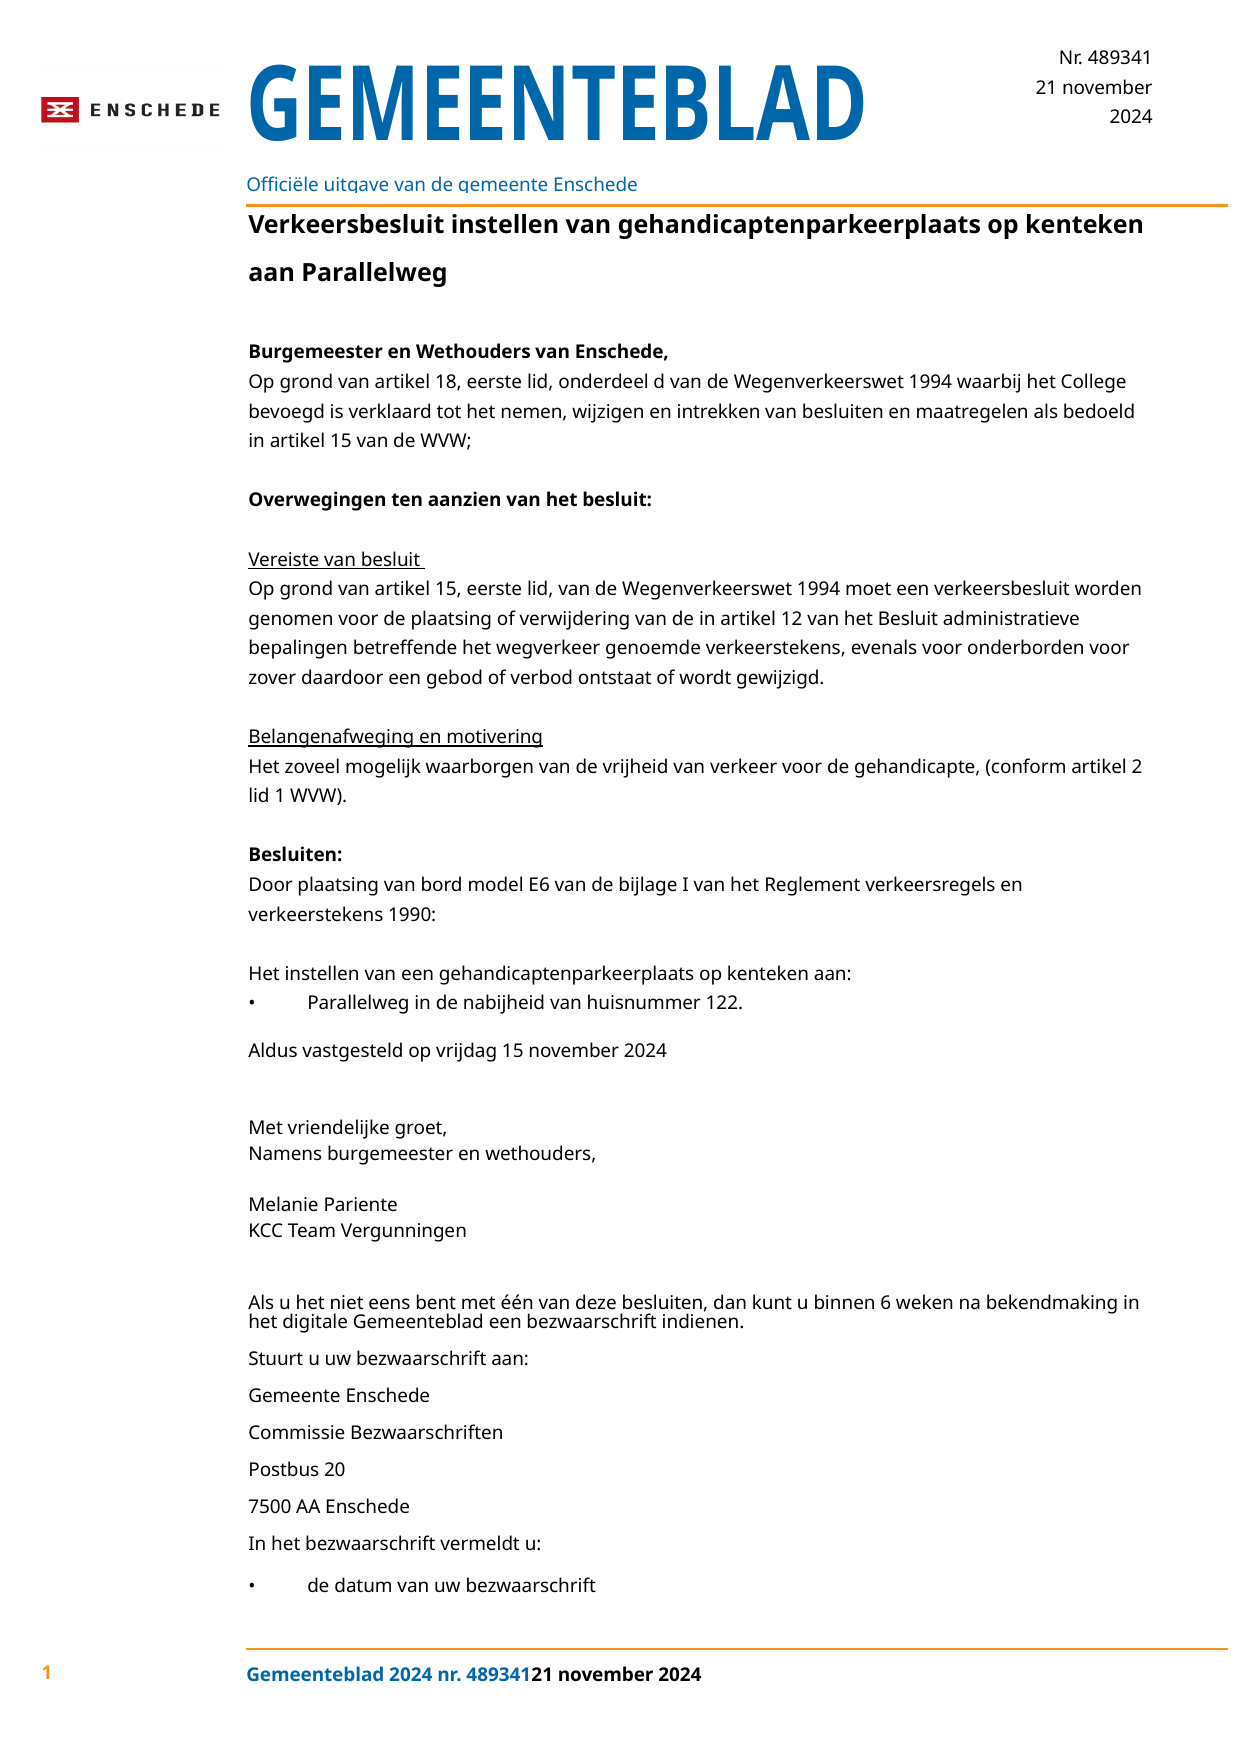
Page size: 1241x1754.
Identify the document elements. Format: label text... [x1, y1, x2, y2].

list de datum van uw bezwaarschrift [248, 1572, 1152, 1598]
picture [41, 47, 231, 172]
text Door plaatsing van bord model E6 van de bijlage I van het Reglement verkeersregels en verkeerstekens 1990: [248, 871, 1152, 926]
text In het bezwaarschrift vermeldt u: [248, 1535, 1152, 1554]
text Op grond van artikel 15, eerste lid, van de Wegenverkeerswet 1994 moet een verkeersbesluit worden genomen voor de plaatsing of verwijdering van de in artikel 12 van het Besluit administratieve bepalingen betreffende het wegverkeer genoemde verkeerstekens, evenals voor onderborden voor zover daardoor een gebod of verbod ontstaat of wordt gewijzigd. [248, 575, 1152, 690]
text Gemeente Enschede [248, 1387, 1152, 1406]
text Belangenafweging en motivering [248, 723, 1152, 749]
list Parallelweg in de nabijheid van huisnummer 122. [248, 989, 1152, 1015]
text Overwegingen ten aanzien van het besluit: [248, 487, 1152, 512]
text Melanie Pariente [248, 1192, 1152, 1217]
text Het instellen van een gehandicaptenparkeerplaats op kenteken aan: [248, 960, 1152, 986]
text Verkeersbesluit instellen van gehandicaptenparkeerplaats op kenteken aan Parallelweg [248, 207, 1152, 288]
text Commissie Bezwaarschriften [248, 1424, 1152, 1443]
text KCC Team Vergunningen [248, 1217, 1152, 1243]
text Op grond van artikel 18, eerste lid, onderdeel d van de Wegenverkeerswet 1994 waarbij het College bevoegd is verklaard tot het nemen, wijzigen en intrekken van besluiten en maatregelen als bedoeld in artikel 15 van de WVW; [248, 368, 1152, 453]
text Als u het niet eens bent met één van deze besluiten, dan kunt u binnen 6 weken na bekendmaking in het digitale Gemeenteblad een bezwaarschrift indienen. [248, 1294, 1152, 1332]
text Besluiten: [248, 842, 1152, 867]
text Namens burgemeester en wethouders, [248, 1140, 1152, 1166]
text Postbus 20 [248, 1461, 1152, 1480]
text Het zoveel mogelijk waarborgen van de vrijheid van verkeer voor de gehandicapte, (conform artikel 2 lid 1 WVW). [248, 753, 1152, 808]
text Vereiste van besluit [248, 546, 1152, 571]
text Stuurt u uw bezwaarschrift aan: [248, 1350, 1152, 1369]
text Burgemeester en Wethouders van Enschede, [248, 339, 1152, 364]
text Met vriendelijke groet, [248, 1114, 1152, 1140]
text Aldus vastgesteld op vrijdag 15 november 2024 [248, 1037, 1152, 1063]
text 7500 AA Enschede [248, 1498, 1152, 1517]
